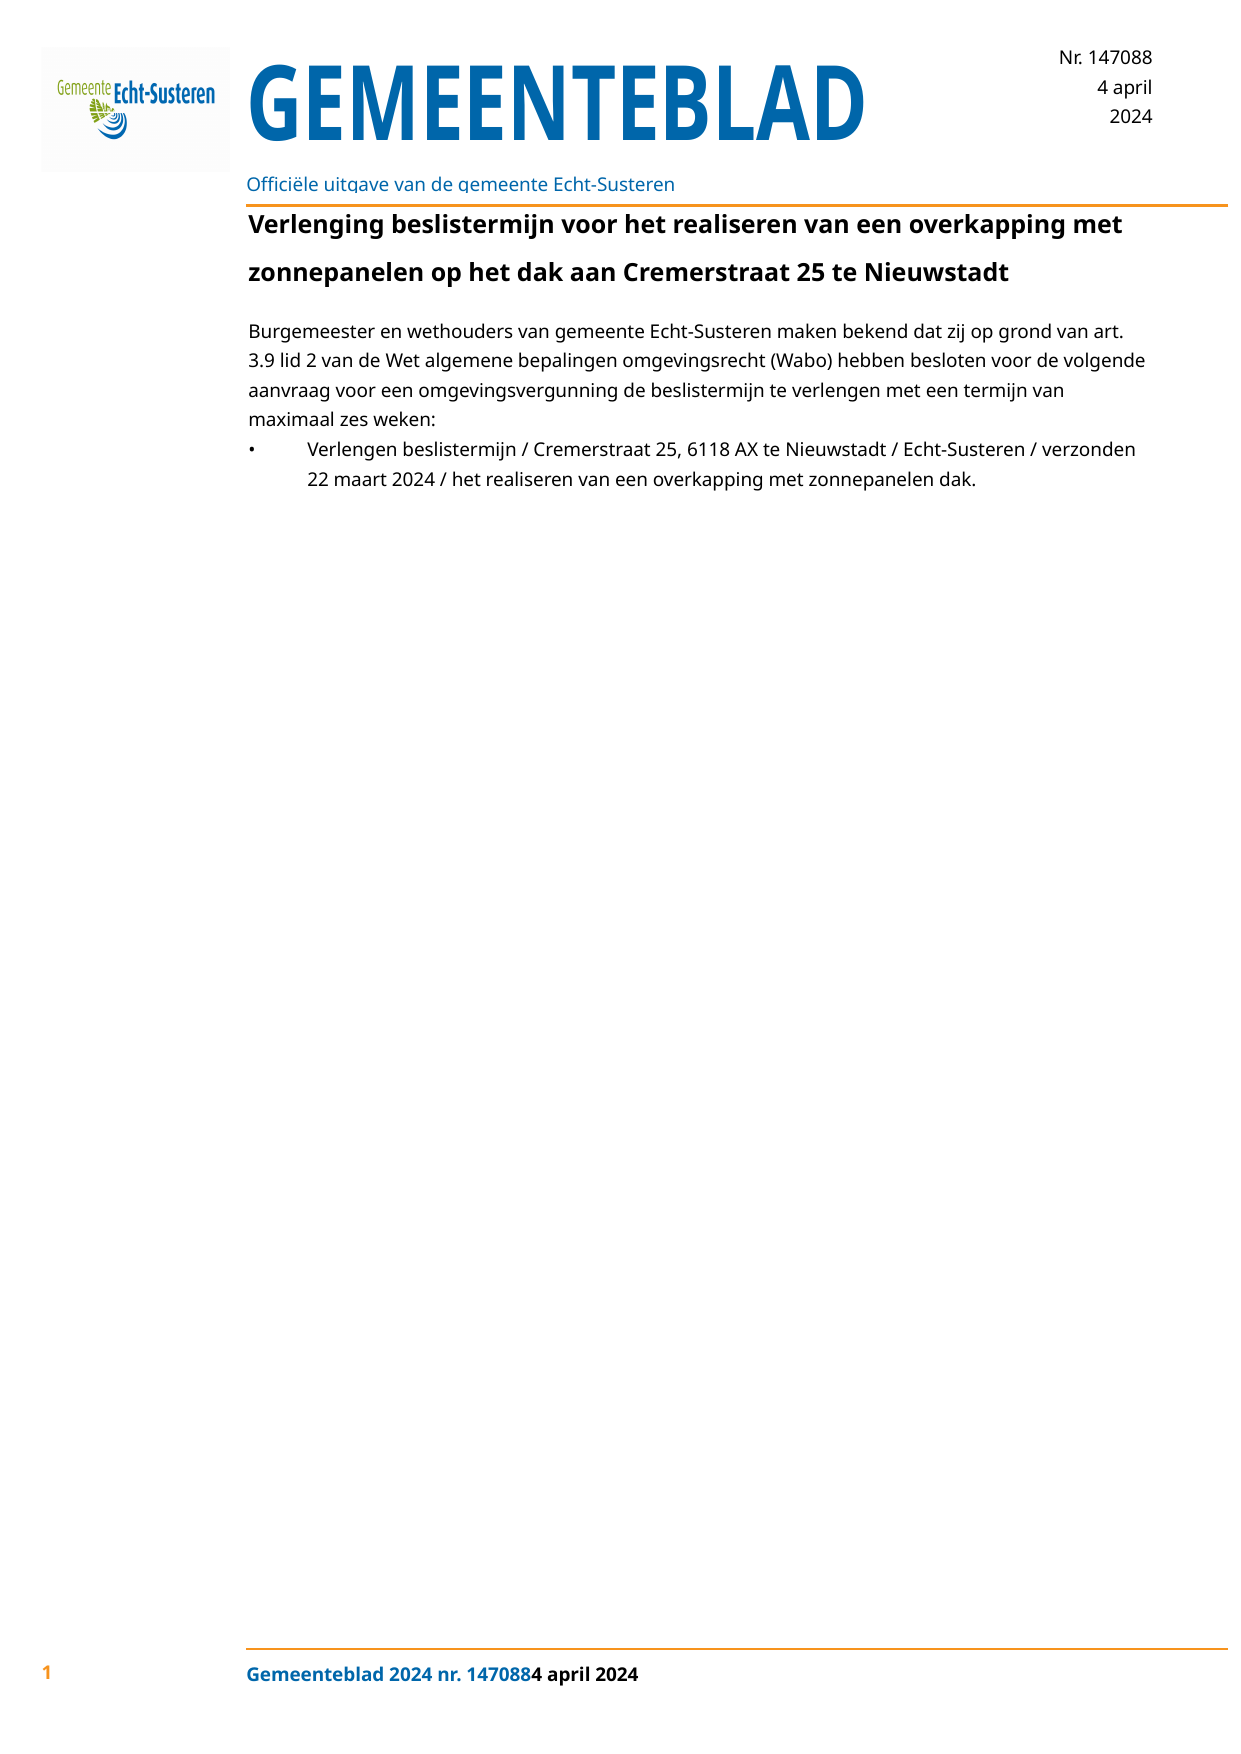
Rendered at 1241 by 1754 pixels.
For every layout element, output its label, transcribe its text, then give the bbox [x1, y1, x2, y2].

text Burgemeester en wethouders van gemeente Echt-Susteren maken bekend dat zij op grond van art. 3.9 lid 2 van de Wet algemene bepalingen omgevingsrecht (Wabo) hebben besloten voor de volgende aanvraag voor een omgevingsvergunning de beslistermijn te verlengen met een termijn van maximaal zes weken: [248, 318, 1152, 432]
text Verlenging beslistermijn voor het realiseren van een overkapping met zonnepanelen op het dak aan Cremerstraat 25 te Nieuwstadt [248, 207, 1152, 288]
picture [41, 47, 231, 172]
list Verlengen beslistermijn / Cremerstraat 25, 6118 AX te Nieuwstadt / Echt-Susteren / verzonden 22 maart 2024 / het realiseren van een overkapping met zonnepanelen dak. [248, 436, 1152, 492]
